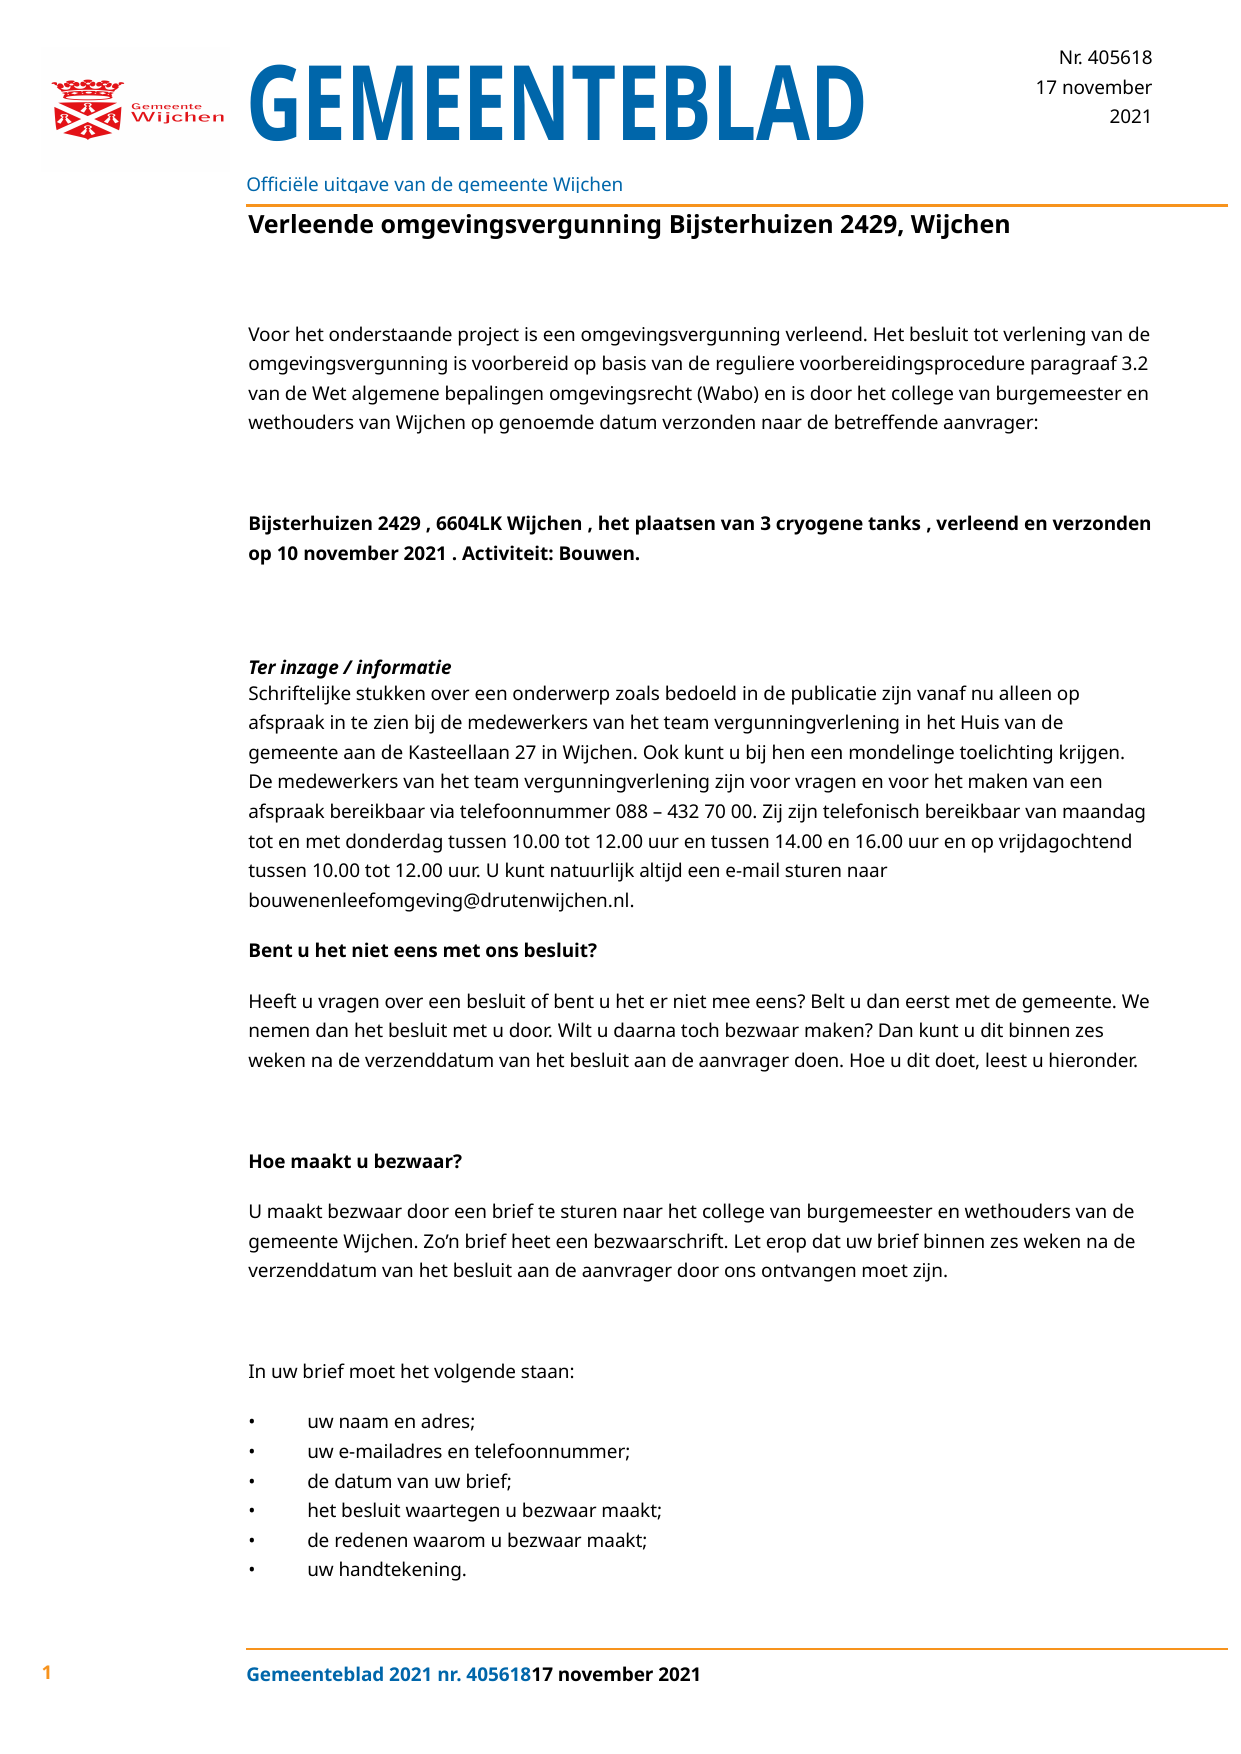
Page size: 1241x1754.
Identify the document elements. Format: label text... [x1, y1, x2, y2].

text Voor het onderstaande project is een omgevingsvergunning verleend. Het besluit tot verlening van de omgevingsvergunning is voorbereid op basis van de reguliere voorbereidingsprocedure paragraaf 3.2 van de Wet algemene bepalingen omgevingsrecht (Wabo) en is door het college van burgemeester en wethouders van Wijchen op genoemde datum verzonden naar de betreffende aanvrager: [248, 321, 1152, 435]
list uw handtekening. [248, 1557, 1152, 1582]
text Heeft u vragen over een besluit of bent u het er niet mee eens? Belt u dan eerst met de gemeente. We nemen dan het besluit met u door. Wilt u daarna toch bezwaar maken? Dan kunt u dit binnen zes weken na de verzenddatum van het besluit aan de aanvrager doen. Hoe u dit doet, leest u hieronder. [248, 988, 1152, 1073]
picture [41, 47, 231, 172]
text Schriftelijke stukken over een onderwerp zoals bedoeld in de publicatie zijn vanaf nu alleen op afspraak in te zien bij de medewerkers van het team vergunningverlening in het Huis van de gemeente aan de Kasteellaan 27 in Wijchen. Ook kunt u bij hen een mondelinge toelichting krijgen. De medewerkers van het team vergunningverlening zijn voor vragen en voor het maken van een afspraak bereikbaar via telefoonnummer 088 – 432 70 00. Zij zijn telefonisch bereikbaar van maandag tot en met donderdag tussen 10.00 tot 12.00 uur en tussen 14.00 en 16.00 uur en op vrijdagochtend tussen 10.00 tot 12.00 uur. U kunt natuurlijk altijd een e-mail sturen naar bouwenenleefomgeving@drutenwijchen.nl. [248, 680, 1152, 913]
list het besluit waartegen u bezwaar maakt; [248, 1497, 1152, 1523]
list de datum van uw brief; [248, 1468, 1152, 1494]
text Bijsterhuizen 2429 , 6604LK Wijchen , het plaatsen van 3 cryogene tanks , verleend en verzonden op 10 november 2021 . Activiteit: Bouwen. [248, 510, 1152, 566]
list uw e-mailadres en telefoonnummer; [248, 1438, 1152, 1464]
list uw naam en adres; [248, 1409, 1152, 1434]
text Hoe maakt u bezwaar? [248, 1148, 1152, 1174]
text U maakt bezwaar door een brief te sturen naar het college van burgemeester en wethouders van de gemeente Wijchen. Zo’n brief heet een bezwaarschrift. Let erop dat uw brief binnen zes weken na de verzenddatum van het besluit aan de aanvrager door ons ontvangen moet zijn. [248, 1198, 1152, 1283]
list de redenen waarom u bezwaar maakt; [248, 1527, 1152, 1553]
text Bent u het niet eens met ons besluit? [248, 937, 1152, 963]
text Ter inzage / informatie [248, 654, 1152, 680]
text Verleende omgevingsvergunning Bijsterhuizen 2429, Wijchen [248, 207, 1152, 241]
text In uw brief moet het volgende staan: [248, 1358, 1152, 1384]
